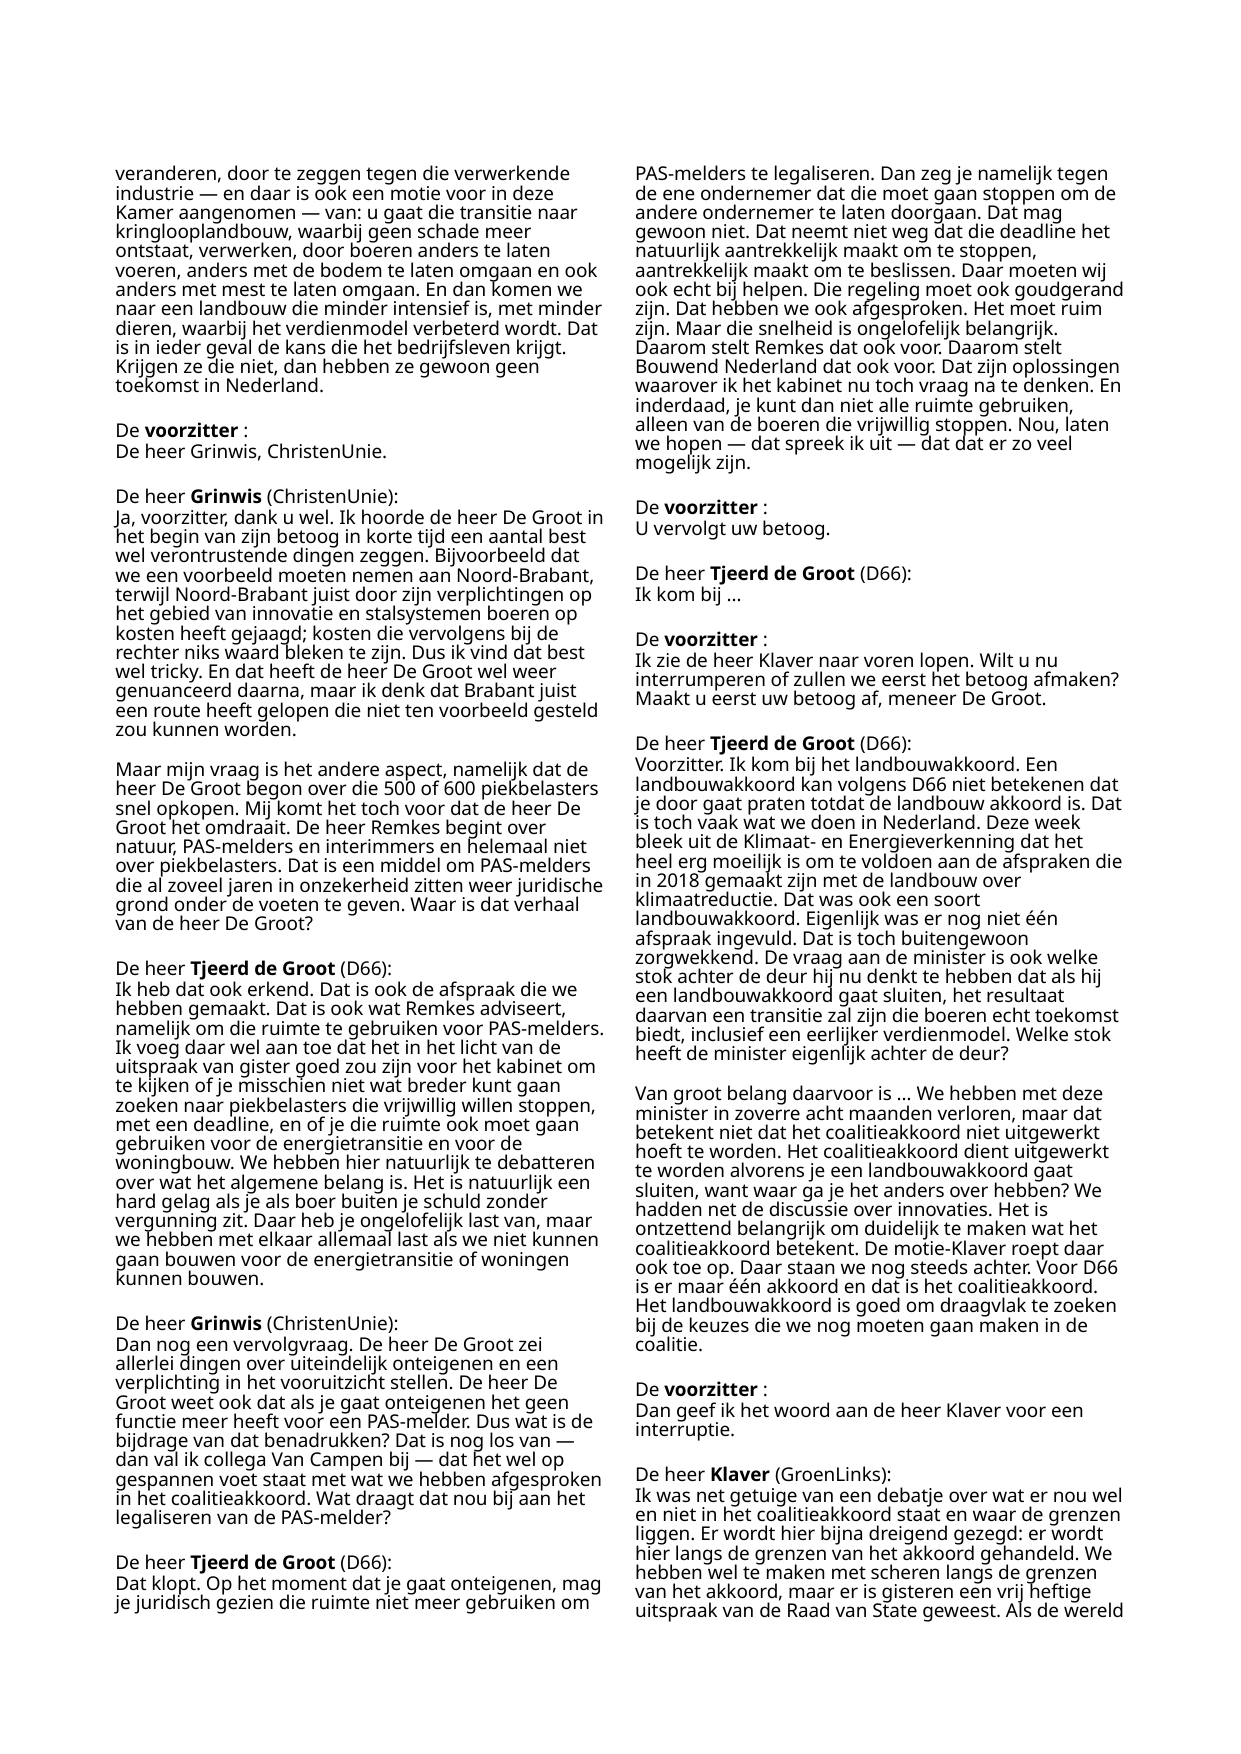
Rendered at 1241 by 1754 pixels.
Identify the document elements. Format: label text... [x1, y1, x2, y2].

text De voorzitter : [635, 1376, 1125, 1402]
text PAS-melders te legaliseren. Dan zeg je namelijk tegen de ene ondernemer dat die moet gaan stoppen om de andere ondernemer te laten doorgaan. Dat mag gewoon niet. Dat neemt niet weg dat die deadline het natuurlijk aantrekkelijk maakt om te stoppen, aantrekkelijk maakt om te beslissen. Daar moeten wij ook echt bij helpen. Die regeling moet ook goudgerand zijn. Dat hebben we ook afgesproken. Het moet ruim zijn. Maar die snelheid is ongelofelijk belangrijk. Daarom stelt Remkes dat ook voor. Daarom stelt Bouwend Nederland dat ook voor. Dat zijn oplossingen waarover ik het kabinet nu toch vraag na te denken. En inderdaad, je kunt dan niet alle ruimte gebruiken, alleen van de boeren die vrijwillig stoppen. Nou, laten we hopen — dat spreek ik uit — dat dat er zo veel mogelijk zijn. [635, 165, 1125, 474]
text Dat klopt. Op het moment dat je gaat onteigenen, mag je juridisch gezien die ruimte niet meer gebruiken om [115, 1575, 605, 1614]
text De heer Grinwis, ChristenUnie. [115, 443, 605, 462]
text De heer Grinwis (ChristenUnie): [115, 1310, 605, 1336]
text De heer Klaver (GroenLinks): [635, 1461, 1125, 1487]
text Van groot belang daarvoor is … We hebben met deze minister in zoverre acht maanden verloren, maar dat betekent niet dat het coalitieakkoord niet uitgewerkt hoeft te worden. Het coalitieakkoord dient uitgewerkt te worden alvorens je een landbouwakkoord gaat sluiten, want waar ga je het anders over hebben? We hadden net de discussie over innovaties. Het is ontzettend belangrijk om duidelijk te maken wat het coalitieakkoord betekent. De motie-Klaver roept daar ook toe op. Daar staan we nog steeds achter. Voor D66 is er maar één akkoord en dat is het coalitieakkoord. Het landbouwakkoord is goed om draagvlak te zoeken bij de keuzes die we nog moeten gaan maken in de coalitie. [635, 1085, 1125, 1355]
text Ik heb dat ook erkend. Dat is ook de afspraak die we hebben gemaakt. Dat is ook wat Remkes adviseert, namelijk om die ruimte te gebruiken voor PAS-melders. Ik voeg daar wel aan toe dat het in het licht van de uitspraak van gister goed zou zijn voor het kabinet om te kijken of je misschien niet wat breder kunt gaan zoeken naar piekbelasters die vrijwillig willen stoppen, met een deadline, en of je die ruimte ook moet gaan gebruiken voor de energietransitie en voor de woningbouw. We hebben hier natuurlijk te debatteren over wat het algemene belang is. Het is natuurlijk een hard gelag als je als boer buiten je schuld zonder vergunning zit. Daar heb je ongelofelijk last van, maar we hebben met elkaar allemaal last als we niet kunnen gaan bouwen voor de energietransitie of woningen kunnen bouwen. [115, 981, 605, 1289]
text Ik zie de heer Klaver naar voren lopen. Wilt u nu interrumperen of zullen we eerst het betoog afmaken? Maakt u eerst uw betoog af, meneer De Groot. [635, 652, 1125, 710]
text Dan geef ik het woord aan de heer Klaver voor een interruptie. [635, 1402, 1125, 1440]
text Ik kom bij … [635, 586, 1125, 605]
text De voorzitter : [635, 494, 1125, 520]
text veranderen, door te zeggen tegen die verwerkende industrie — en daar is ook een motie voor in deze Kamer aangenomen — van: u gaat die transitie naar kringlooplandbouw, waarbij geen schade meer ontstaat, verwerken, door boeren anders te laten voeren, anders met de bodem te laten omgaan en ook anders met mest te laten omgaan. En dan komen we naar een landbouw die minder intensief is, met minder dieren, waarbij het verdienmodel verbeterd wordt. Dat is in ieder geval de kans die het bedrijfsleven krijgt. Krijgen ze die niet, dan hebben ze gewoon geen toekomst in Nederland. [115, 165, 605, 397]
text Ik was net getuige van een debatje over wat er nou wel en niet in het coalitieakkoord staat en waar de grenzen liggen. Er wordt hier bijna dreigend gezegd: er wordt hier langs de grenzen van het akkoord gehandeld. We hebben wel te maken met scheren langs de grenzen van het akkoord, maar er is gisteren een vrij heftige uitspraak van de Raad van State geweest. Als de wereld [635, 1487, 1125, 1622]
text Dan nog een vervolgvraag. De heer De Groot zei allerlei dingen over uiteindelijk onteigenen en een verplichting in het vooruitzicht stellen. De heer De Groot weet ook dat als je gaat onteigenen het geen functie meer heeft voor een PAS-melder. Dus wat is de bijdrage van dat benadrukken? Dat is nog los van — dan val ik collega Van Campen bij — dat het wel op gespannen voet staat met wat we hebben afgesproken in het coalitieakkoord. Wat draagt dat nou bij aan het legaliseren van de PAS-melder? [115, 1336, 605, 1528]
text De heer Tjeerd de Groot (D66): [115, 955, 605, 981]
text Voorzitter. Ik kom bij het landbouwakkoord. Een landbouwakkoord kan volgens D66 niet betekenen dat je door gaat praten totdat de landbouw akkoord is. Dat is toch vaak wat we doen in Nederland. Deze week bleek uit de Klimaat- en Energieverkenning dat het heel erg moeilijk is om te voldoen aan de afspraken die in 2018 gemaakt zijn met de landbouw over klimaatreductie. Dat was ook een soort landbouwakkoord. Eigenlijk was er nog niet één afspraak ingevuld. Dat is toch buitengewoon zorgwekkend. De vraag aan de minister is ook welke stok achter de deur hij nu denkt te hebben dat als hij een landbouwakkoord gaat sluiten, het resultaat daarvan een transitie zal zijn die boeren echt toekomst biedt, inclusief een eerlijker verdienmodel. Welke stok heeft de minister eigenlijk achter de deur? [635, 756, 1125, 1064]
text De heer Tjeerd de Groot (D66): [115, 1549, 605, 1575]
text Maar mijn vraag is het andere aspect, namelijk dat de heer De Groot begon over die 500 of 600 piekbelasters snel opkopen. Mij komt het toch voor dat de heer De Groot het omdraait. De heer Remkes begint over natuur, PAS-melders en interimmers en helemaal niet over piekbelasters. Dat is een middel om PAS-melders die al zoveel jaren in onzekerheid zitten weer juridische grond onder de voeten te geven. Waar is dat verhaal van de heer De Groot? [115, 761, 605, 934]
text U vervolgt uw betoog. [635, 520, 1125, 539]
text De heer Tjeerd de Groot (D66): [635, 731, 1125, 756]
text De heer Grinwis (ChristenUnie): [115, 483, 605, 509]
text De voorzitter : [635, 626, 1125, 652]
text De voorzitter : [115, 417, 605, 443]
text De heer Tjeerd de Groot (D66): [635, 560, 1125, 586]
text Ja, voorzitter, dank u wel. Ik hoorde de heer De Groot in het begin van zijn betoog in korte tijd een aantal best wel verontrustende dingen zeggen. Bijvoorbeeld dat we een voorbeeld moeten nemen aan Noord-Brabant, terwijl Noord-Brabant juist door zijn verplichtingen op het gebied van innovatie en stalsystemen boeren op kosten heeft gejaagd; kosten die vervolgens bij de rechter niks waard bleken te zijn. Dus ik vind dat best wel tricky. En dat heeft de heer De Groot wel weer genuanceerd daarna, maar ik denk dat Brabant juist een route heeft gelopen die niet ten voorbeeld gesteld zou kunnen worden. [115, 509, 605, 740]
